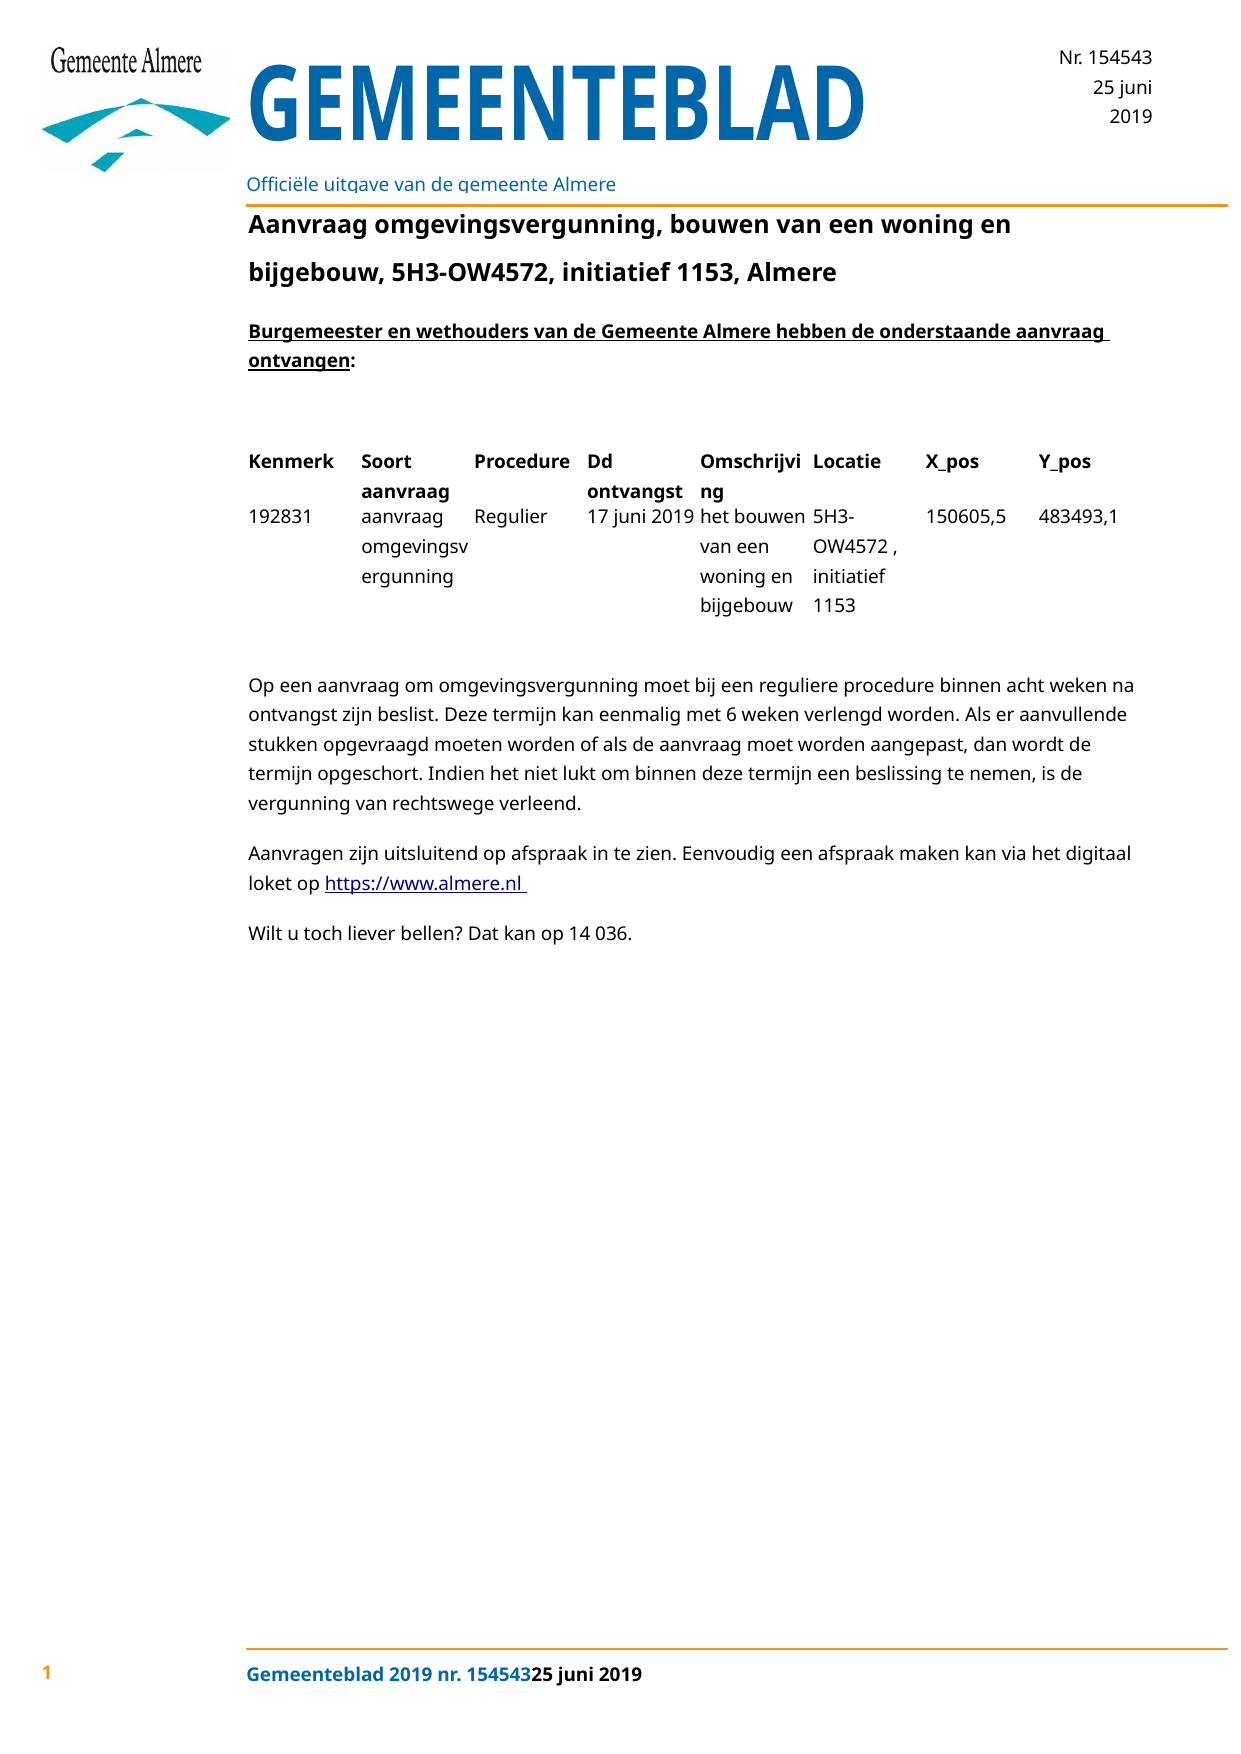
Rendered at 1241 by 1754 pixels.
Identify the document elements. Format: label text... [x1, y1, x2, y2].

table_header Soort aanvraag [361, 449, 474, 504]
text Aanvragen zijn uitsluitend op afspraak in te zien. Eenvoudig een afspraak maken kan via het digitaal loket op https://www.almere.nl [248, 841, 1152, 896]
table_header Procedure [474, 449, 587, 504]
table_cell Regulier [474, 504, 587, 618]
table_header X_pos [926, 449, 1038, 504]
table_cell het bouwen van een woning en bijgebouw [700, 504, 813, 618]
table_header Locatie [813, 449, 926, 504]
table_header Dd ontvangst [587, 449, 700, 504]
text Op een aanvraag om omgevingsvergunning moet bij een reguliere procedure binnen acht weken na ontvangst zijn beslist. Deze termijn kan eenmalig met 6 weken verlengd worden. Als er aanvullende stukken opgevraagd moeten worden of als de aanvraag moet worden aangepast, dan wordt de termijn opgeschort. Indien het niet lukt om binnen deze termijn een beslissing te nemen, is de vergunning van rechtswege verleend. [248, 672, 1152, 816]
table_cell 483493,1 [1039, 504, 1152, 618]
table_cell 150605,5 [926, 504, 1038, 618]
text Burgemeester en wethouders van de Gemeente Almere hebben de onderstaande aanvraag ontvangen: [248, 318, 1152, 373]
table_header Kenmerk [248, 449, 361, 504]
table_cell 17 juni 2019 [587, 504, 700, 618]
table_cell 192831 [248, 504, 361, 618]
table_cell 5H3-OW4572 , initiatief 1153 [813, 504, 926, 618]
text Aanvraag omgevingsvergunning, bouwen van een woning en bijgebouw, 5H3-OW4572, initiatief 1153, Almere [248, 207, 1152, 288]
text Wilt u toch liever bellen? Dat kan op 14 036. [248, 921, 1152, 946]
picture [41, 47, 231, 172]
table_header Omschrijving [700, 449, 813, 504]
table_header Y_pos [1039, 449, 1152, 504]
table_cell aanvraag omgevingsvergunning [361, 504, 474, 618]
